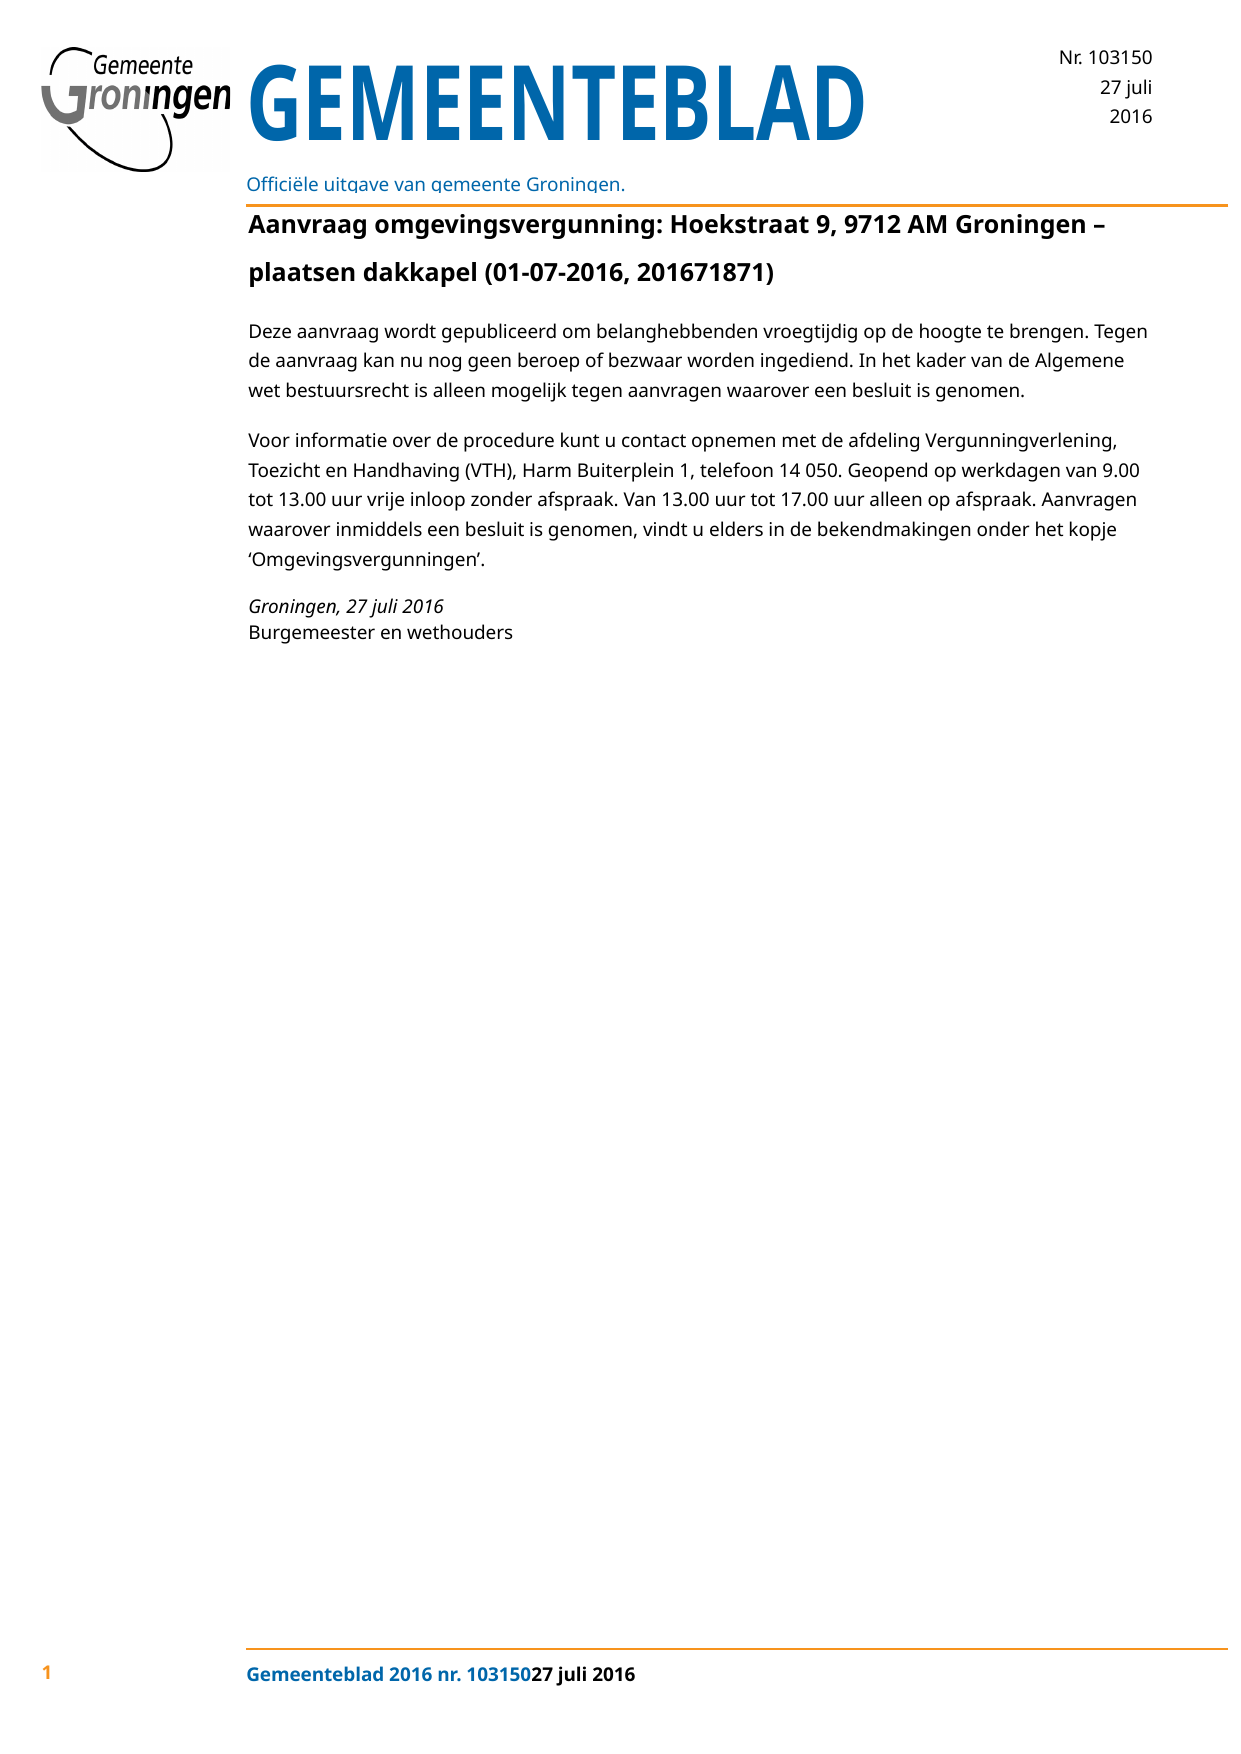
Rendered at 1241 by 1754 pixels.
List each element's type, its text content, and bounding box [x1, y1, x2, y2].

text Aanvraag omgevingsvergunning: Hoekstraat 9, 9712 AM Groningen – plaatsen dakkapel (01-07-2016, 201671871) [248, 207, 1152, 288]
text Burgemeester en wethouders [248, 619, 1152, 645]
picture [41, 47, 231, 172]
text Groningen, 27 juli 2016 [248, 594, 1152, 619]
text Deze aanvraag wordt gepubliceerd om belanghebbenden vroegtijdig op de hoogte te brengen. Tegen de aanvraag kan nu nog geen beroep of bezwaar worden ingediend. In het kader van de Algemene wet bestuursrecht is alleen mogelijk tegen aanvragen waarover een besluit is genomen. [248, 318, 1152, 403]
text Voor informatie over de procedure kunt u contact opnemen met de afdeling Vergunningverlening, Toezicht en Handhaving (VTH), Harm Buiterplein 1, telefoon 14 050. Geopend op werkdagen van 9.00 tot 13.00 uur vrije inloop zonder afspraak. Van 13.00 uur tot 17.00 uur alleen op afspraak. Aanvragen waarover inmiddels een besluit is genomen, vindt u elders in de bekendmakingen onder het kopje ‘Omgevingsvergunningen’. [248, 427, 1152, 572]
